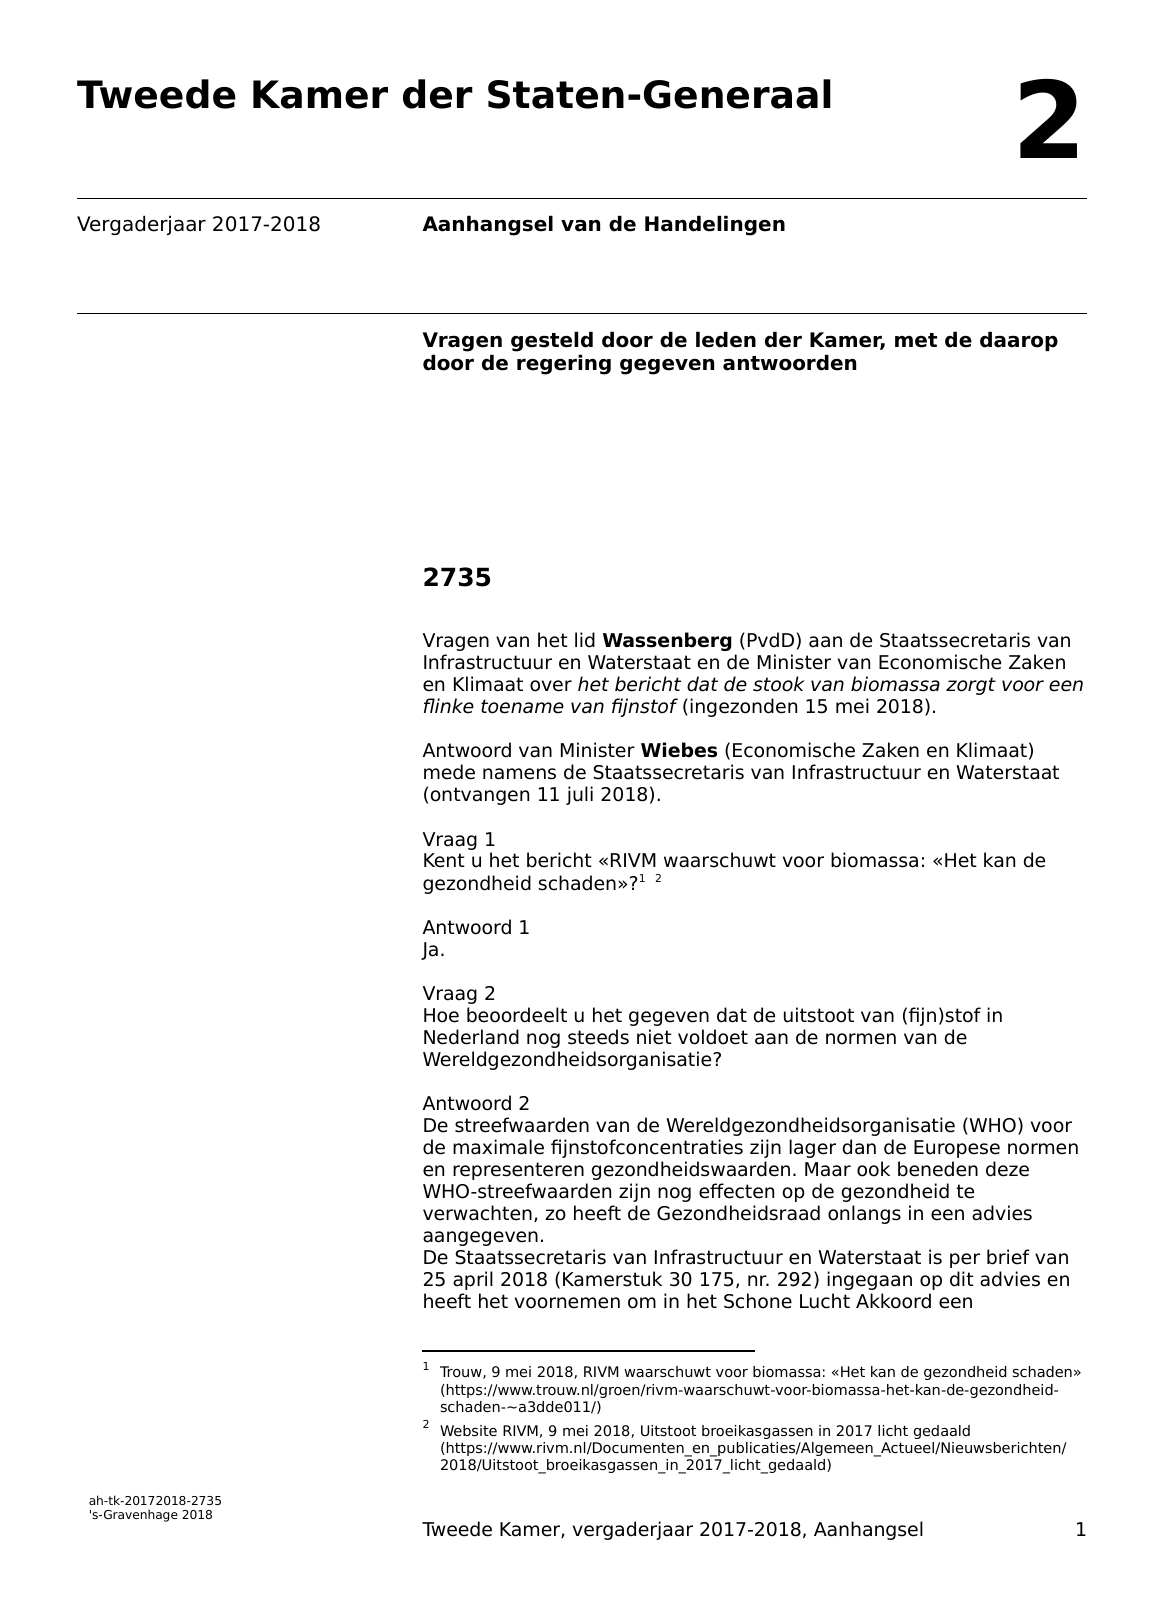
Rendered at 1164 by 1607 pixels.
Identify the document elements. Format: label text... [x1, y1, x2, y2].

table_cell [77, 314, 422, 375]
text 2735 [422, 563, 1087, 592]
table_cell Vergaderjaar 2017-2018 [77, 199, 422, 313]
text De streefwaarden van de Wereldgezondheidsorganisatie (WHO) voor de maximale fijnstofconcentraties zijn lager dan de Europese normen en representeren gezondheidswaarden. Maar ook beneden deze WHO-streefwaarden zijn nog effecten op de gezondheid te verwachten, zo heeft de Gezondheidsraad onlangs in een advies aangegeven. [422, 1115, 1087, 1247]
text De Staatssecretaris van Infrastructuur en Waterstaat is per brief van 25 april 2018 (Kamerstuk 30 175, nr. 292) ingegaan op dit advies en heeft het voornemen om in het Schone Lucht Akkoord een [422, 1247, 1087, 1313]
text Vraag 2 [422, 983, 1087, 1005]
text Vraag 1 [422, 828, 1087, 850]
text ah-tk-20172018-2735 [88, 1494, 323, 1508]
text Hoe beoordeelt u het gegeven dat de uitstoot van (fijn)stof in Nederland nog steeds niet voldoet aan de normen van de Wereldgezondheidsorganisatie? [422, 1005, 1087, 1071]
text Vragen van het lid Wassenberg (PvdD) aan de Staatssecretaris van Infrastructuur en Waterstaat en de Minister van Economische Zaken en Klimaat over het bericht dat de stook van biomassa zorgt voor een flinke toename van fijnstof (ingezonden 15 mei 2018). [422, 630, 1087, 718]
text 's-Gravenhage 2018 [88, 1508, 323, 1522]
text Ja. [422, 938, 1087, 961]
text Website RIVM, 9 mei 2018, Uitstoot broeikasgassen in 2017 licht gedaald (https://www.rivm.nl/Documenten_en_publicaties/Algemeen_Actueel/Nieuwsberichten/2018/Uitstoot_broeikasgassen_in_2017_licht_gedaald) [422, 1418, 1087, 1474]
table_header 2 [886, 59, 1087, 198]
text Antwoord 1 [422, 917, 1087, 938]
table_cell Vragen gesteld door de leden der Kamer, met de daarop door de regering gegeven antwoorden [422, 314, 1087, 375]
text Antwoord van Minister Wiebes (Economische Zaken en Klimaat) mede namens de Staatssecretaris van Infrastructuur en Waterstaat (ontvangen 11 juli 2018). [422, 740, 1087, 806]
text Trouw, 9 mei 2018, RIVM waarschuwt voor biomassa: «Het kan de gezondheid schaden» (https://www.trouw.nl/groen/rivm-waarschuwt-voor-biomassa-het-kan-de-gezondheid-schaden-~a3dde011/) [422, 1360, 1087, 1416]
table_cell Aanhangsel van de Handelingen [422, 199, 1087, 313]
table_header Tweede Kamer der Staten-Generaal [77, 59, 886, 198]
text Kent u het bericht «RIVM waarschuwt voor biomassa: «Het kan de gezondheid schaden»? [422, 850, 1087, 894]
text Antwoord 2 [422, 1093, 1087, 1115]
